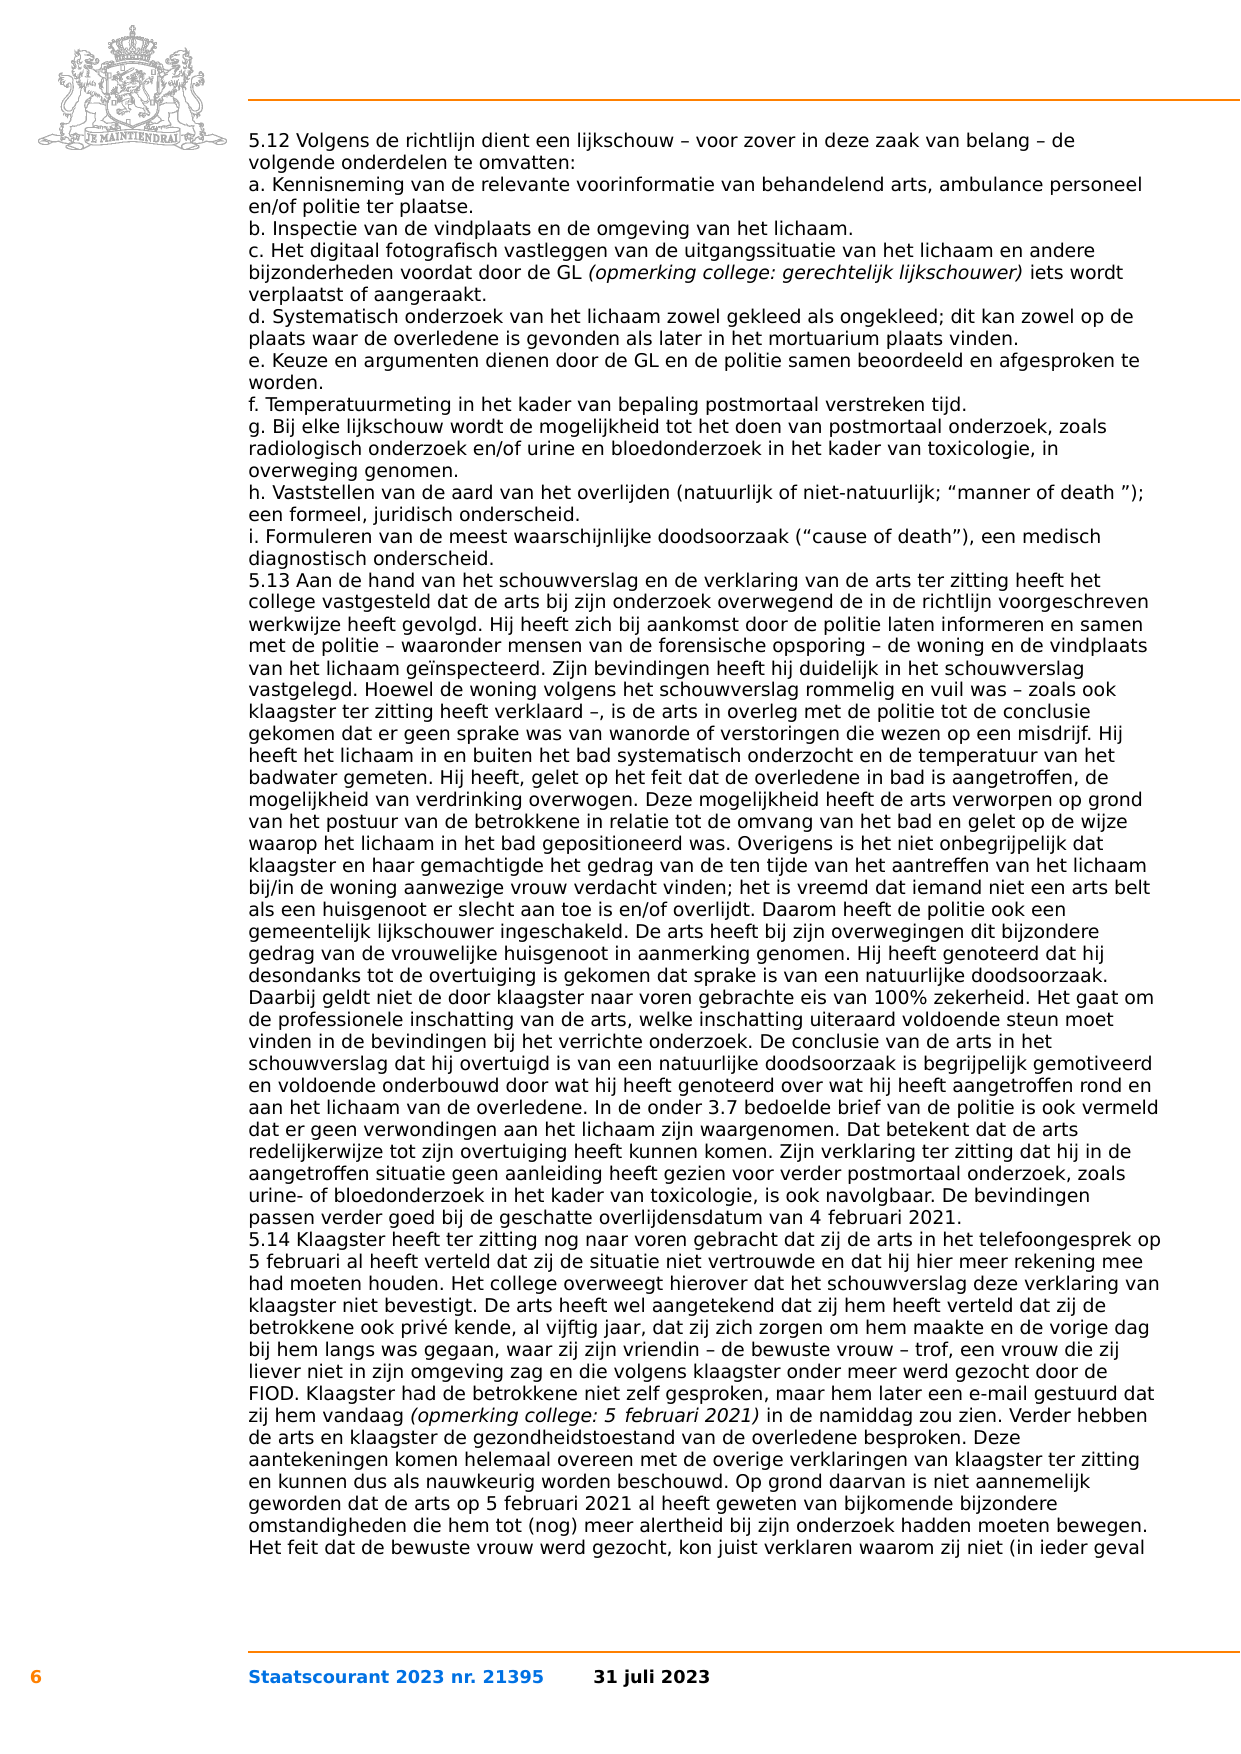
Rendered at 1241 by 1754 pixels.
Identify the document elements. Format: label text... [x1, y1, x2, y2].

text i. Formuleren van de meest waarschijnlijke doodsoorzaak (“cause of death”), een medisch diagnostisch onderscheid. [248, 526, 1163, 569]
text b. Inspectie van de vindplaats en de omgeving van het lichaam. [248, 218, 1163, 240]
text h. Vaststellen van de aard van het overlijden (natuurlijk of niet-natuurlijk; “manner of death ”); een formeel, juridisch onderscheid. [248, 482, 1163, 526]
text c. Het digitaal fotografisch vastleggen van de uitgangssituatie van het lichaam en andere bijzonderheden voordat door de GL (opmerking college: gerechtelijk lijkschouwer) iets wordt verplaatst of aangeraakt. [248, 240, 1163, 306]
picture [38, 25, 227, 150]
text f. Temperatuurmeting in het kader van bepaling postmortaal verstreken tijd. [248, 394, 1163, 416]
text 5.13 Aan de hand van het schouwverslag en de verklaring van de arts ter zitting heeft het college vastgesteld dat de arts bij zijn onderzoek overwegend de in de richtlijn voorgeschreven werkwijze heeft gevolgd. Hij heeft zich bij aankomst door de politie laten informeren en samen met de politie – waaronder mensen van de forensische opsporing – de woning en de vindplaats van het lichaam geïnspecteerd. Zijn bevindingen heeft hij duidelijk in het schouwverslag vastgelegd. Hoewel de woning volgens het schouwverslag rommelig en vuil was – zoals ook klaagster ter zitting heeft verklaard –, is de arts in overleg met de politie tot de conclusie gekomen dat er geen sprake was van wanorde of verstoringen die wezen op een misdrijf. Hij heeft het lichaam in en buiten het bad systematisch onderzocht en de temperatuur van het badwater gemeten. Hij heeft, gelet op het feit dat de overledene in bad is aangetroffen, de mogelijkheid van verdrinking overwogen. Deze mogelijkheid heeft de arts verworpen op grond van het postuur van de betrokkene in relatie tot de omvang van het bad en gelet op de wijze waarop het lichaam in het bad gepositioneerd was. Overigens is het niet onbegrijpelijk dat klaagster en haar gemachtigde het gedrag van de ten tijde van het aantreffen van het lichaam bij/in de woning aanwezige vrouw verdacht vinden; het is vreemd dat iemand niet een arts belt als een huisgenoot er slecht aan toe is en/of overlijdt. Daarom heeft de politie ook een gemeentelijk lijkschouwer ingeschakeld. De arts heeft bij zijn overwegingen dit bijzondere gedrag van de vrouwelijke huisgenoot in aanmerking genomen. Hij heeft genoteerd dat hij desondanks tot de overtuiging is gekomen dat sprake is van een natuurlijke doodsoorzaak. Daarbij geldt niet de door klaagster naar voren gebrachte eis van 100% zekerheid. Het gaat om de professionele inschatting van de arts, welke inschatting uiteraard voldoende steun moet vinden in de bevindingen bij het verrichte onderzoek. De conclusie van de arts in het schouwverslag dat hij overtuigd is van een natuurlijke doodsoorzaak is begrijpelijk gemotiveerd en voldoende onderbouwd door wat hij heeft genoteerd over wat hij heeft aangetroffen rond en aan het lichaam van de overledene. In de onder 3.7 bedoelde brief van de politie is ook vermeld dat er geen verwondingen aan het lichaam zijn waargenomen. Dat betekent dat de arts redelijkerwijze tot zijn overtuiging heeft kunnen komen. Zijn verklaring ter zitting dat hij in de aangetroffen situatie geen aanleiding heeft gezien voor verder postmortaal onderzoek, zoals urine- of bloedonderzoek in het kader van toxicologie, is ook navolgbaar. De bevindingen passen verder goed bij de geschatte overlijdensdatum van 4 februari 2021. [248, 569, 1163, 1229]
text d. Systematisch onderzoek van het lichaam zowel gekleed als ongekleed; dit kan zowel op de plaats waar de overledene is gevonden als later in het mortuarium plaats vinden. [248, 306, 1163, 350]
text 5.12 Volgens de richtlijn dient een lijkschouw – voor zover in deze zaak van belang – de volgende onderdelen te omvatten: [248, 130, 1163, 174]
text a. Kennisneming van de relevante voorinformatie van behandelend arts, ambulance personeel en/of politie ter plaatse. [248, 174, 1163, 218]
text 5.14 Klaagster heeft ter zitting nog naar voren gebracht dat zij de arts in het telefoongesprek op 5 februari al heeft verteld dat zij de situatie niet vertrouwde en dat hij hier meer rekening mee had moeten houden. Het college overweegt hierover dat het schouwverslag deze verklaring van klaagster niet bevestigt. De arts heeft wel aangetekend dat zij hem heeft verteld dat zij de betrokkene ook privé kende, al vijftig jaar, dat zij zich zorgen om hem maakte en de vorige dag bij hem langs was gegaan, waar zij zijn vriendin – de bewuste vrouw – trof, een vrouw die zij liever niet in zijn omgeving zag en die volgens klaagster onder meer werd gezocht door de FIOD. Klaagster had de betrokkene niet zelf gesproken, maar hem later een e-mail gestuurd dat zij hem vandaag (opmerking college: 5 februari 2021) in de namiddag zou zien. Verder hebben de arts en klaagster de gezondheidstoestand van de overledene besproken. Deze aantekeningen komen helemaal overeen met de overige verklaringen van klaagster ter zitting en kunnen dus als nauwkeurig worden beschouwd. Op grond daarvan is niet aannemelijk geworden dat de arts op 5 februari 2021 al heeft geweten van bijkomende bijzondere omstandigheden die hem tot (nog) meer alertheid bij zijn onderzoek hadden moeten bewegen. Het feit dat de bewuste vrouw werd gezocht, kon juist verklaren waarom zij niet (in ieder geval [248, 1229, 1163, 1558]
text e. Keuze en argumenten dienen door de GL en de politie samen beoordeeld en afgesproken te worden. [248, 350, 1163, 394]
text g. Bij elke lijkschouw wordt de mogelijkheid tot het doen van postmortaal onderzoek, zoals radiologisch onderzoek en/of urine en bloedonderzoek in het kader van toxicologie, in overweging genomen. [248, 416, 1163, 482]
